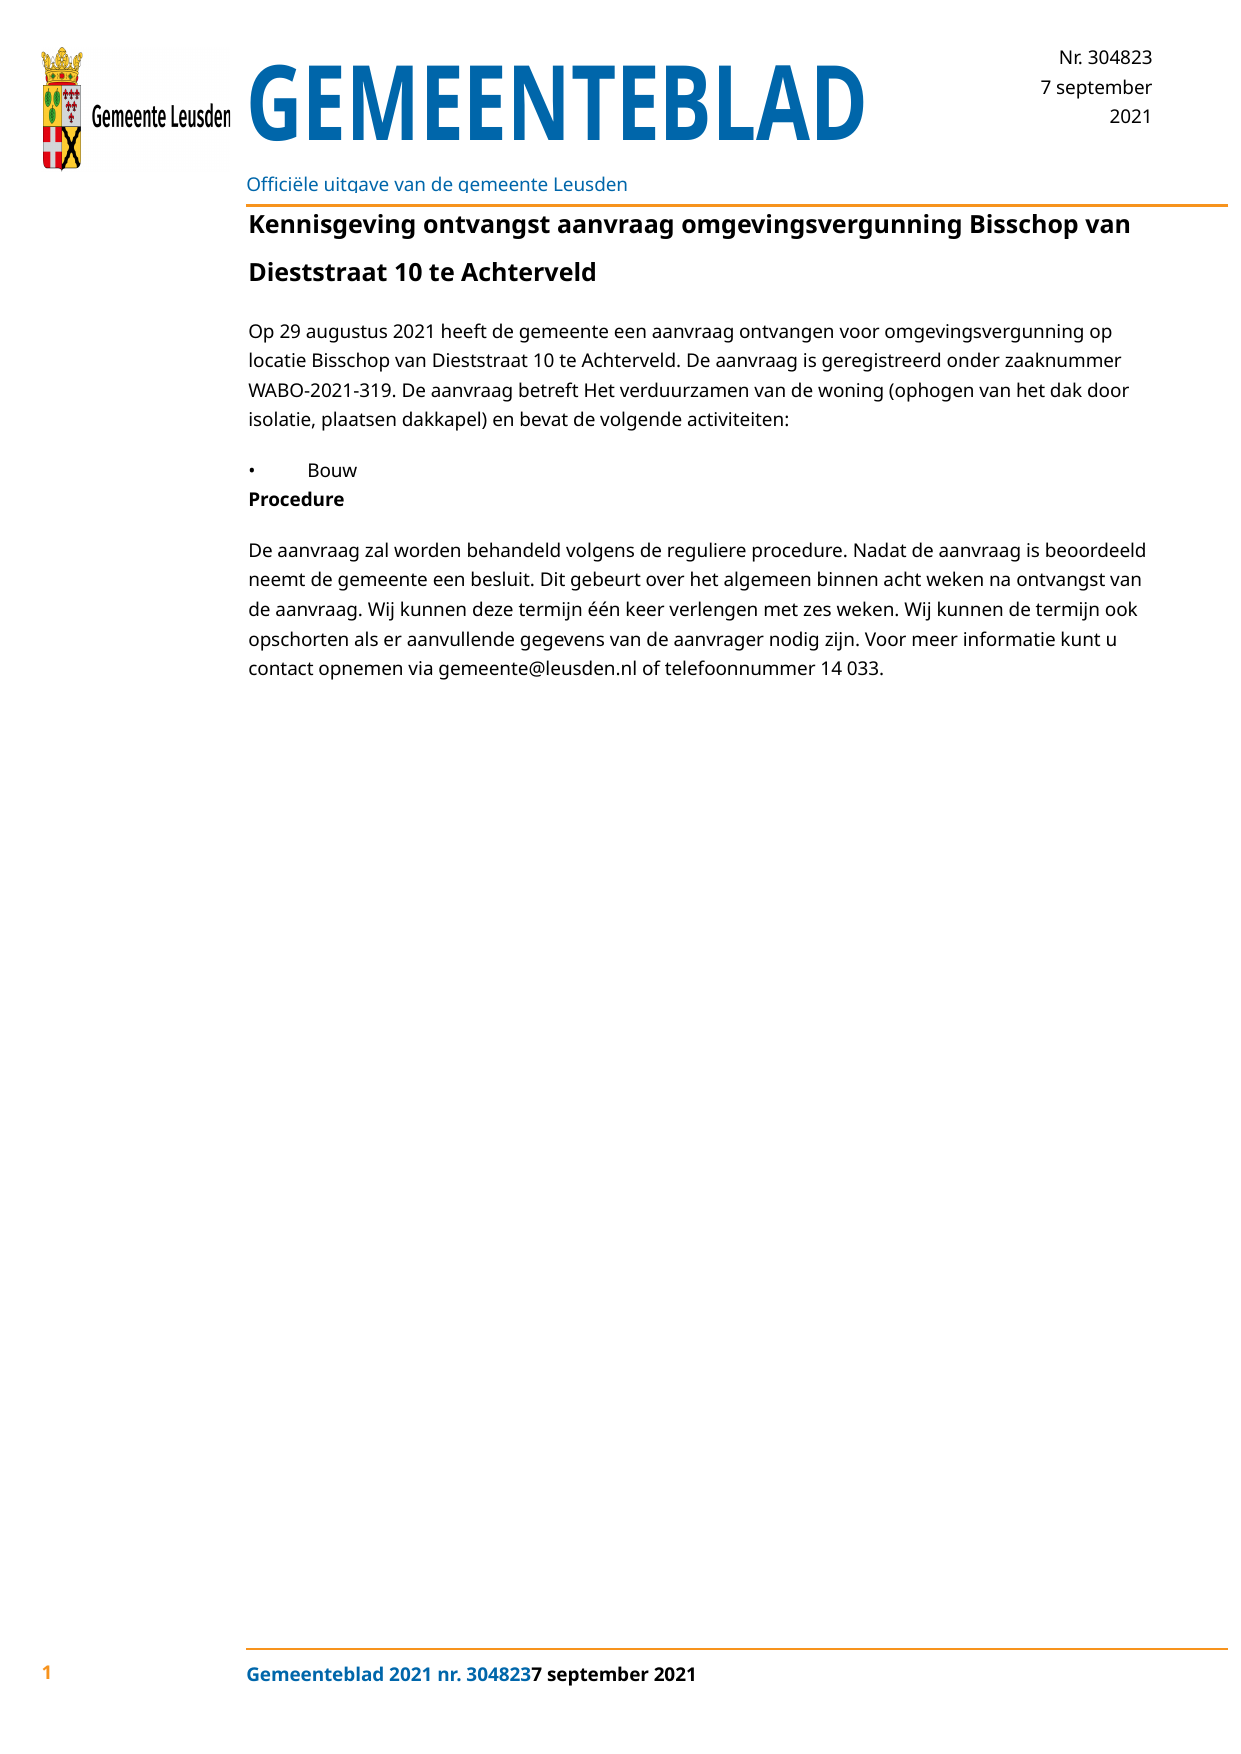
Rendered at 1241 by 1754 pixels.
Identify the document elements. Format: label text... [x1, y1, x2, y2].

text De aanvraag zal worden behandeld volgens de reguliere procedure. Nadat de aanvraag is beoordeeld neemt de gemeente een besluit. Dit gebeurt over het algemeen binnen acht weken na ontvangst van de aanvraag. Wij kunnen deze termijn één keer verlengen met zes weken. Wij kunnen de termijn ook opschorten als er aanvullende gegevens van de aanvrager nodig zijn. Voor meer informatie kunt u contact opnemen via gemeente@leusden.nl of telefoonnummer 14 033. [248, 537, 1152, 681]
list Bouw [248, 457, 1152, 483]
picture [41, 47, 231, 172]
text Procedure [248, 487, 1152, 512]
text Kennisgeving ontvangst aanvraag omgevingsvergunning Bisschop van Dieststraat 10 te Achterveld [248, 207, 1152, 288]
text Op 29 augustus 2021 heeft de gemeente een aanvraag ontvangen voor omgevingsvergunning op locatie Bisschop van Dieststraat 10 te Achterveld. De aanvraag is geregistreerd onder zaaknummer WABO-2021-319. De aanvraag betreft Het verduurzamen van de woning (ophogen van het dak door isolatie, plaatsen dakkapel) en bevat de volgende activiteiten: [248, 318, 1152, 432]
